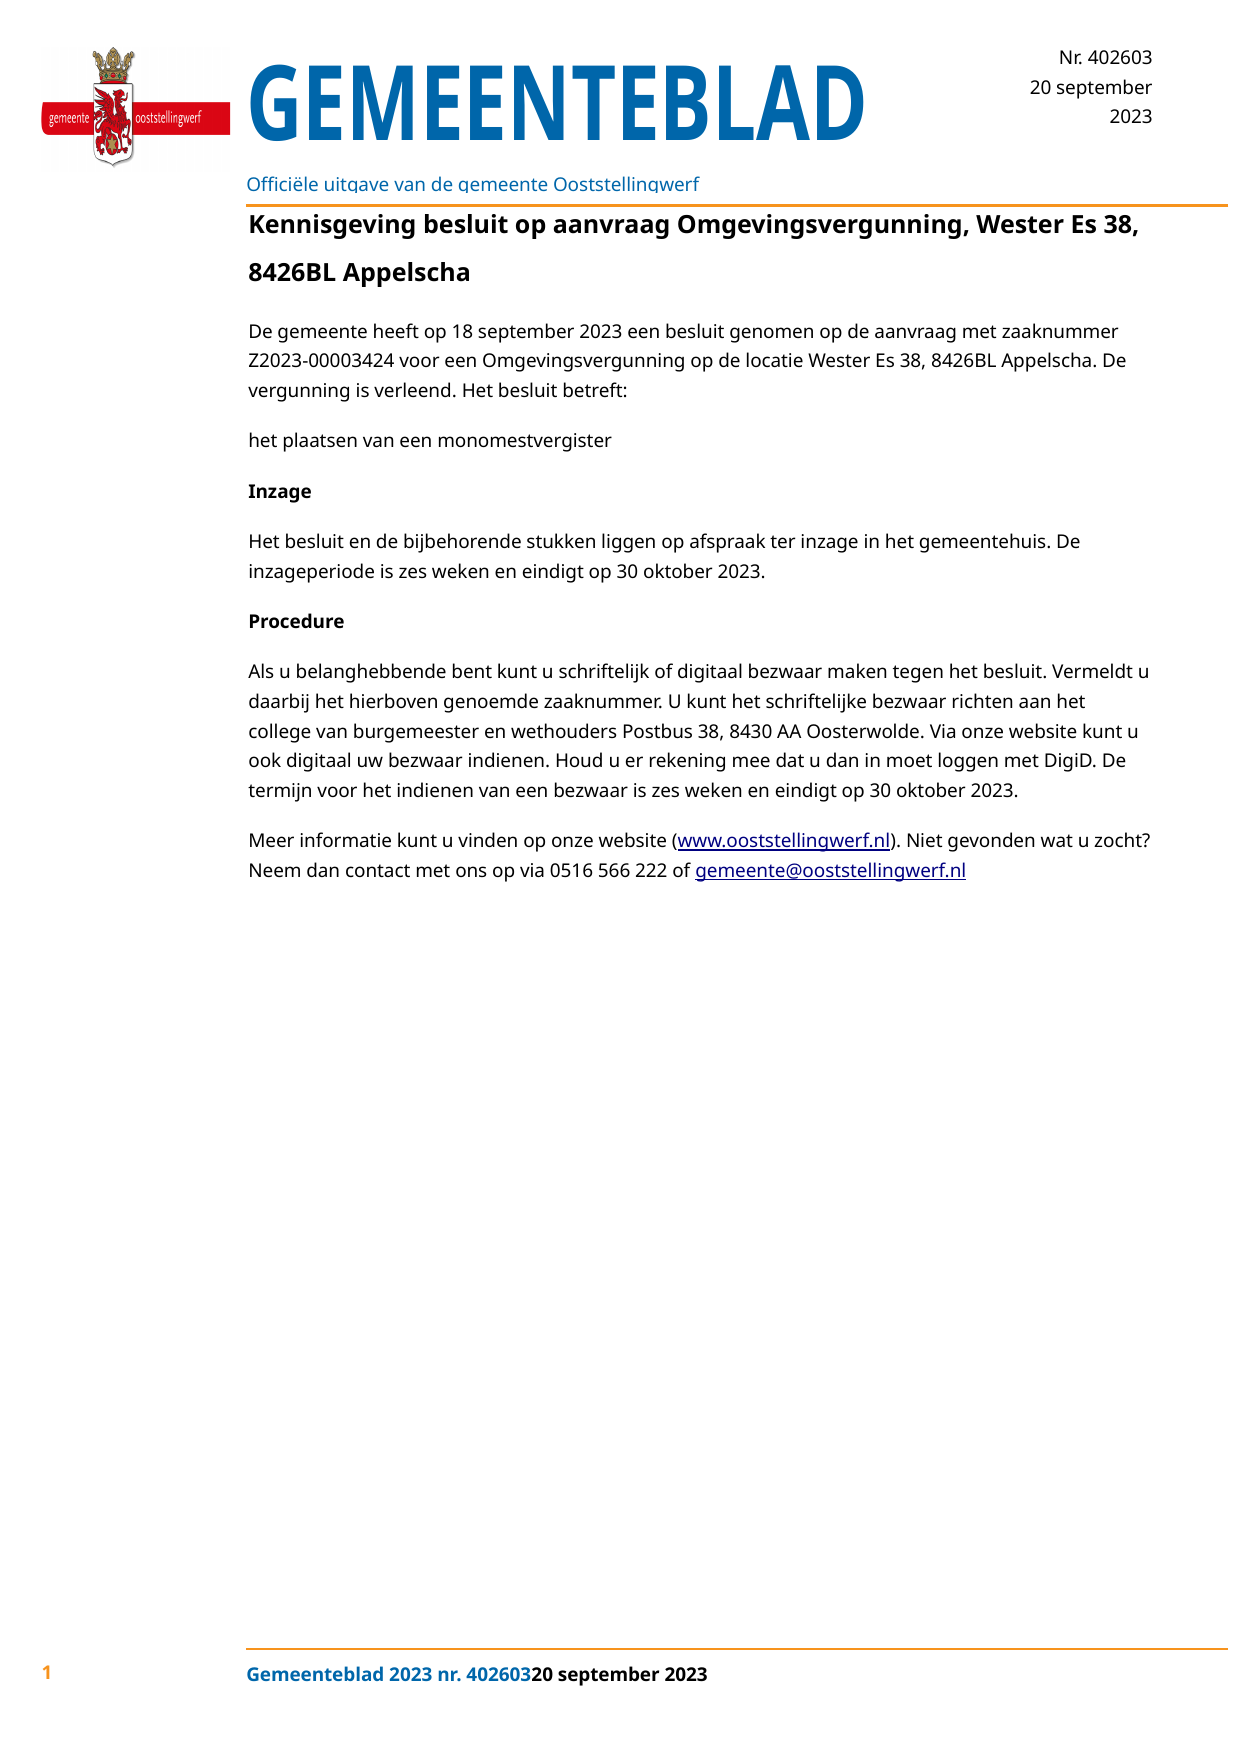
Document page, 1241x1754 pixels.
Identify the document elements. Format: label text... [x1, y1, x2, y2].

text Het besluit en de bijbehorende stukken liggen op afspraak ter inzage in het gemeentehuis. De inzageperiode is zes weken en eindigt op 30 oktober 2023. [248, 528, 1152, 584]
text De gemeente heeft op 18 september 2023 een besluit genomen op de aanvraag met zaaknummer Z2023-00003424 voor een Omgevingsvergunning op de locatie Wester Es 38, 8426BL Appelscha. De vergunning is verleend. Het besluit betreft: [248, 318, 1152, 403]
picture [41, 47, 231, 172]
text Inzage [248, 478, 1152, 504]
text Als u belanghebbende bent kunt u schriftelijk of digitaal bezwaar maken tegen het besluit. Vermeldt u daarbij het hierboven genoemde zaaknummer. U kunt het schriftelijke bezwaar richten aan het college van burgemeester en wethouders Postbus 38, 8430 AA Oosterwolde. Via onze website kunt u ook digitaal uw bezwaar indienen. Houd u er rekening mee dat u dan in moet loggen met DigiD. De termijn voor het indienen van een bezwaar is zes weken en eindigt op 30 oktober 2023. [248, 659, 1152, 803]
text het plaatsen van een monomestvergister [248, 427, 1152, 453]
text Meer informatie kunt u vinden op onze website (www.ooststellingwerf.nl). Niet gevonden wat u zocht? Neem dan contact met ons op via 0516 566 222 of gemeente@ooststellingwerf.nl [248, 827, 1152, 883]
text Kennisgeving besluit op aanvraag Omgevingsvergunning, Wester Es 38, 8426BL Appelscha [248, 207, 1152, 288]
text Procedure [248, 608, 1152, 634]
